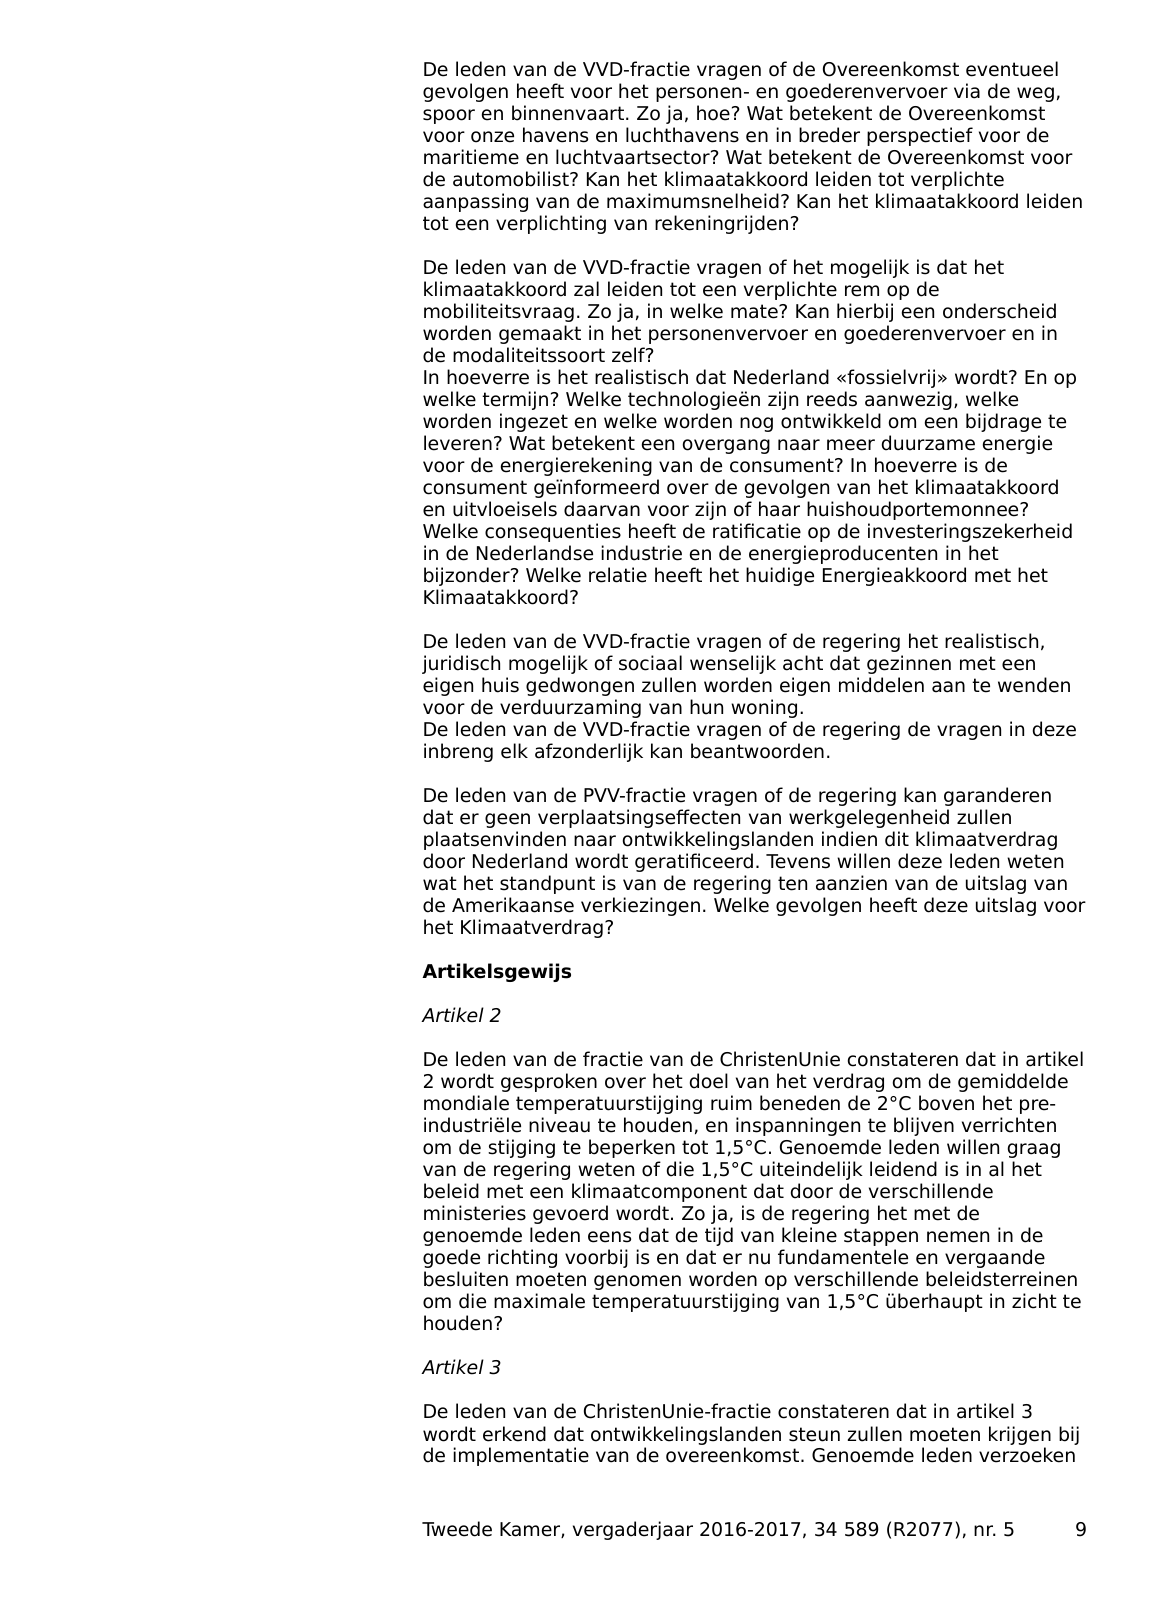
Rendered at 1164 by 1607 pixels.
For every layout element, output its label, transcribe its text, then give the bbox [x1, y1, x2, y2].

subtitle Artikelsgewijs [422, 961, 1087, 983]
text De leden van de VVD-fractie vragen of de regering de vragen in deze inbreng elk afzonderlijk kan beantwoorden. [422, 719, 1087, 763]
text De leden van de PVV-fractie vragen of de regering kan garanderen dat er geen verplaatsingseffecten van werkgelegenheid zullen plaatsenvinden naar ontwikkelingslanden indien dit klimaatverdrag door Nederland wordt geratificeerd. Tevens willen deze leden weten wat het standpunt is van de regering ten aanzien van de uitslag van de Amerikaanse verkiezingen. Welke gevolgen heeft deze uitslag voor het Klimaatverdrag? [422, 785, 1087, 939]
text De leden van de VVD-fractie vragen of de regering het realistisch, juridisch mogelijk of sociaal wenselijk acht dat gezinnen met een eigen huis gedwongen zullen worden eigen middelen aan te wenden voor de verduurzaming van hun woning. [422, 631, 1087, 719]
text De leden van de fractie van de ChristenUnie constateren dat in artikel 2 wordt gesproken over het doel van het verdrag om de gemiddelde mondiale temperatuurstijging ruim beneden de 2°C boven het pre-industriële niveau te houden, en inspanningen te blijven verrichten om de stijging te beperken tot 1,5°C. Genoemde leden willen graag van de regering weten of die 1,5°C uiteindelijk leidend is in al het beleid met een klimaatcomponent dat door de verschillende ministeries gevoerd wordt. Zo ja, is de regering het met de genoemde leden eens dat de tijd van kleine stappen nemen in de goede richting voorbij is en dat er nu fundamentele en vergaande besluiten moeten genomen worden op verschillende beleidsterreinen om die maximale temperatuurstijging van 1,5°C überhaupt in zicht te houden? [422, 1049, 1087, 1335]
text De leden van de VVD-fractie vragen of het mogelijk is dat het klimaatakkoord zal leiden tot een verplichte rem op de mobiliteitsvraag. Zo ja, in welke mate? Kan hierbij een onderscheid worden gemaakt in het personenvervoer en goederenvervoer en in de modaliteitssoort zelf? [422, 257, 1087, 367]
text De leden van de VVD-fractie vragen of de Overeenkomst eventueel gevolgen heeft voor het personen- en goederenvervoer via de weg, spoor en binnenvaart. Zo ja, hoe? Wat betekent de Overeenkomst voor onze havens en luchthavens en in breder perspectief voor de maritieme en luchtvaartsector? Wat betekent de Overeenkomst voor de automobilist? Kan het klimaatakkoord leiden tot verplichte aanpassing van de maximumsnelheid? Kan het klimaatakkoord leiden tot een verplichting van rekeningrijden? [422, 59, 1087, 235]
text De leden van de ChristenUnie-fractie constateren dat in artikel 3 wordt erkend dat ontwikkelingslanden steun zullen moeten krijgen bij de implementatie van de overeenkomst. Genoemde leden verzoeken [422, 1401, 1087, 1467]
subtitle Artikel 3 [422, 1357, 1087, 1379]
subtitle Artikel 2 [422, 1005, 1087, 1027]
text In hoeverre is het realistisch dat Nederland «fossielvrij» wordt? En op welke termijn? Welke technologieën zijn reeds aanwezig, welke worden ingezet en welke worden nog ontwikkeld om een bijdrage te leveren? Wat betekent een overgang naar meer duurzame energie voor de energierekening van de consument? In hoeverre is de consument geïnformeerd over de gevolgen van het klimaatakkoord en uitvloeisels daarvan voor zijn of haar huishoudportemonnee? Welke consequenties heeft de ratificatie op de investeringszekerheid in de Nederlandse industrie en de energieproducenten in het bijzonder? Welke relatie heeft het huidige Energieakkoord met het Klimaatakkoord? [422, 367, 1087, 609]
